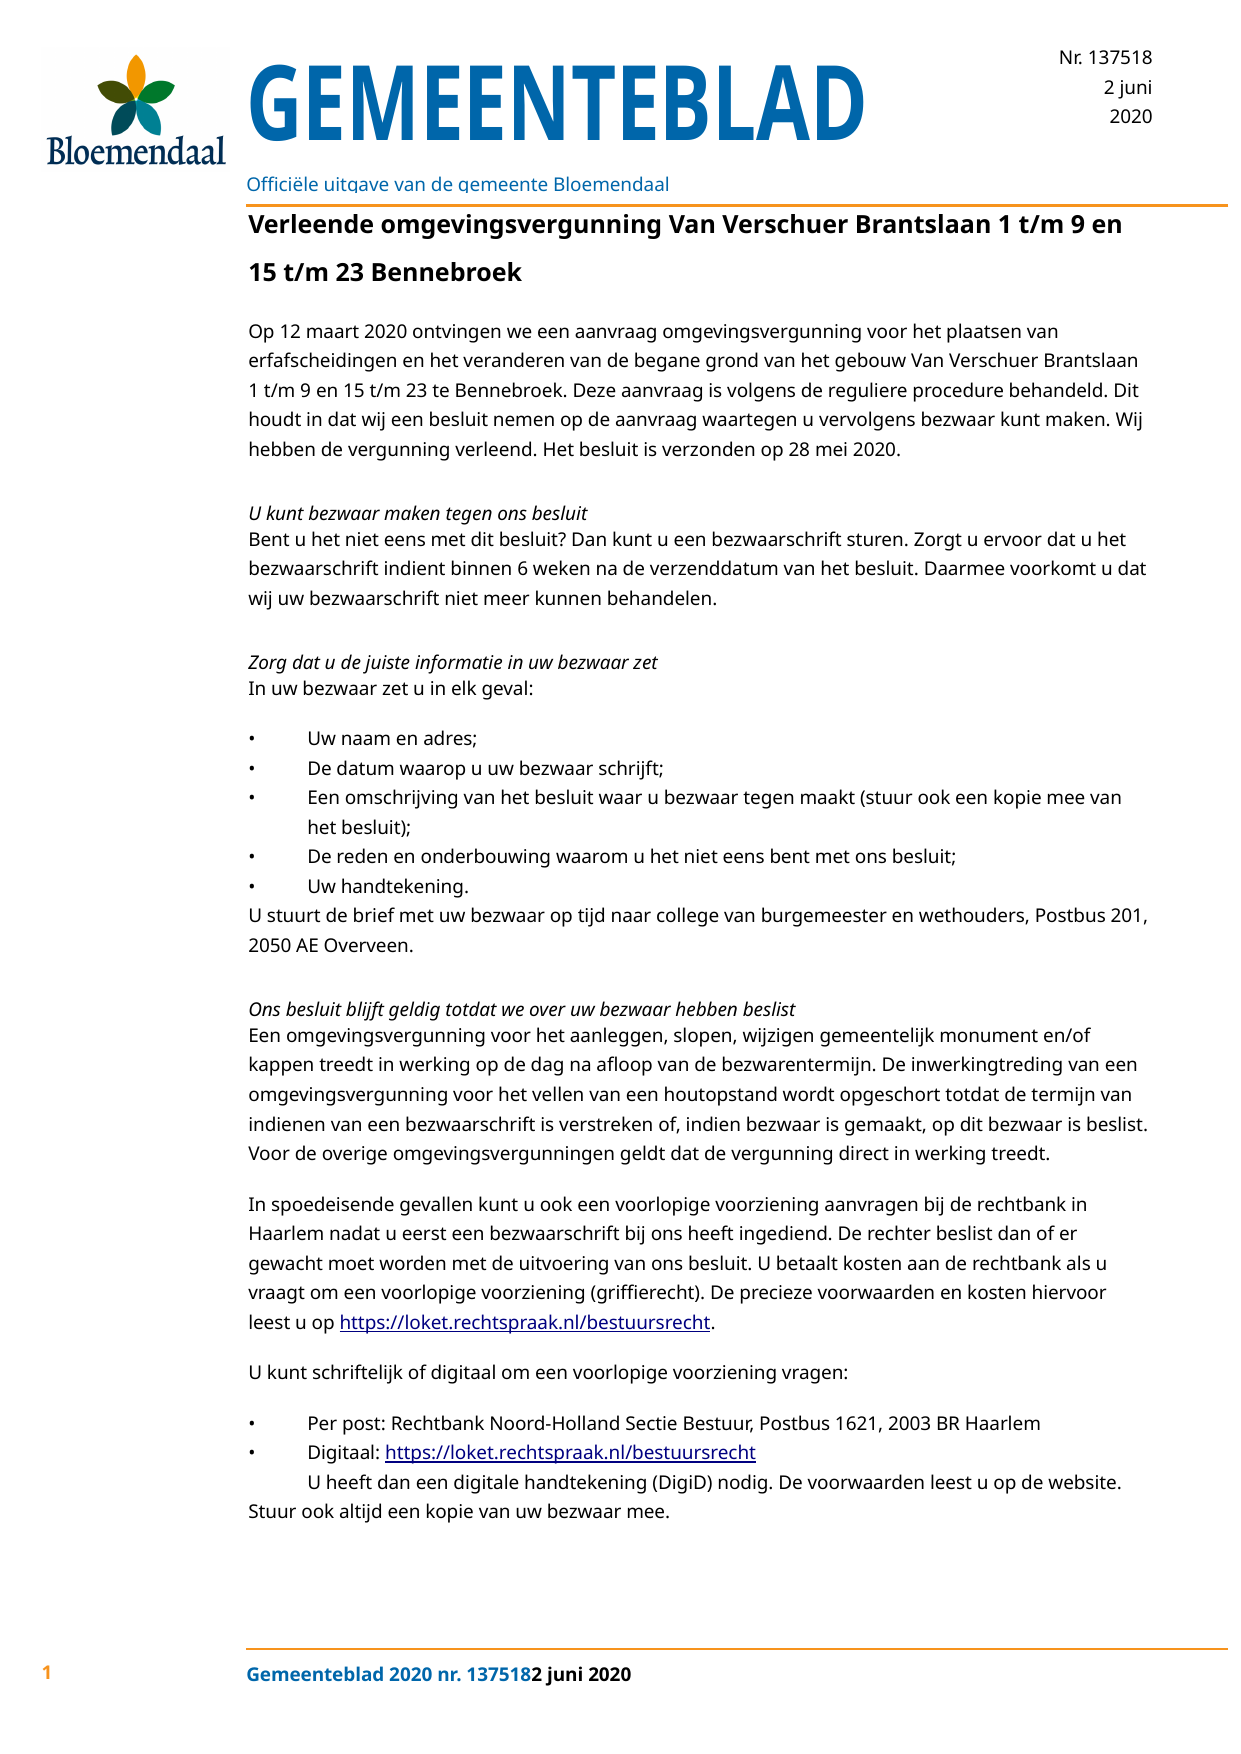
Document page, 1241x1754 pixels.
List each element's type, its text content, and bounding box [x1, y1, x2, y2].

text Ons besluit blijft geldig totdat we over uw bezwaar hebben beslist [248, 996, 1152, 1022]
text Verleende omgevingsvergunning Van Verschuer Brantslaan 1 t/m 9 en 15 t/m 23 Bennebroek [248, 207, 1152, 288]
text U kunt bezwaar maken tegen ons besluit [248, 500, 1152, 526]
list Uw naam en adres; [248, 725, 1152, 751]
list U heeft dan een digitale handtekening (DigiD) nodig. De voorwaarden leest u op de website. [248, 1469, 1152, 1495]
text In spoedeisende gevallen kunt u ook een voorlopige voorziening aanvragen bij de rechtbank in Haarlem nadat u eerst een bezwaarschrift bij ons heeft ingediend. De rechter beslist dan of er gewacht moet worden met de uitvoering van ons besluit. U betaalt kosten aan de rechtbank als u vraagt om een voorlopige voorziening (griffierecht). De precieze voorwaarden en kosten hiervoor leest u op https://loket.rechtspraak.nl/bestuursrecht. [248, 1191, 1152, 1335]
text In uw bezwaar zet u in elk geval: [248, 675, 1152, 701]
picture [41, 47, 231, 172]
list De reden en onderbouwing waarom u het niet eens bent met ons besluit; [248, 843, 1152, 869]
list Uw handtekening. [248, 873, 1152, 899]
text U stuurt de brief met uw bezwaar op tijd naar college van burgemeester en wethouders, Postbus 201, 2050 AE Overveen. [248, 903, 1152, 958]
text Op 12 maart 2020 ontvingen we een aanvraag omgevingsvergunning voor het plaatsen van erfafscheidingen en het veranderen van de begane grond van het gebouw Van Verschuer Brantslaan 1 t/m 9 en 15 t/m 23 te Bennebroek. Deze aanvraag is volgens de reguliere procedure behandeld. Dit houdt in dat wij een besluit nemen op de aanvraag waartegen u vervolgens bezwaar kunt maken. Wij hebben de vergunning verleend. Het besluit is verzonden op 28 mei 2020. [248, 318, 1152, 462]
text Bent u het niet eens met dit besluit? Dan kunt u een bezwaarschrift sturen. Zorgt u ervoor dat u het bezwaarschrift indient binnen 6 weken na de verzenddatum van het besluit. Daarmee voorkomt u dat wij uw bezwaarschrift niet meer kunnen behandelen. [248, 526, 1152, 611]
list Digitaal: https://loket.rechtspraak.nl/bestuursrecht [248, 1439, 1152, 1465]
text U kunt schriftelijk of digitaal om een voorlopige voorziening vragen: [248, 1359, 1152, 1385]
text Een omgevingsvergunning voor het aanleggen, slopen, wijzigen gemeentelijk monument en/of kappen treedt in werking op de dag na afloop van de bezwarentermijn. De inwerkingtreding van een omgevingsvergunning voor het vellen van een houtopstand wordt opgeschort totdat de termijn van indienen van een bezwaarschrift is verstreken of, indien bezwaar is gemaakt, op dit bezwaar is beslist. Voor de overige omgevingsvergunningen geldt dat de vergunning direct in werking treedt. [248, 1022, 1152, 1166]
list Per post: Rechtbank Noord-Holland Sectie Bestuur, Postbus 1621, 2003 BR Haarlem [248, 1410, 1152, 1436]
text Zorg dat u de juiste informatie in uw bezwaar zet [248, 649, 1152, 675]
text Stuur ook altijd een kopie van uw bezwaar mee. [248, 1499, 1152, 1524]
list Een omschrijving van het besluit waar u bezwaar tegen maakt (stuur ook een kopie mee van het besluit); [248, 784, 1152, 840]
list De datum waarop u uw bezwaar schrijft; [248, 755, 1152, 781]
